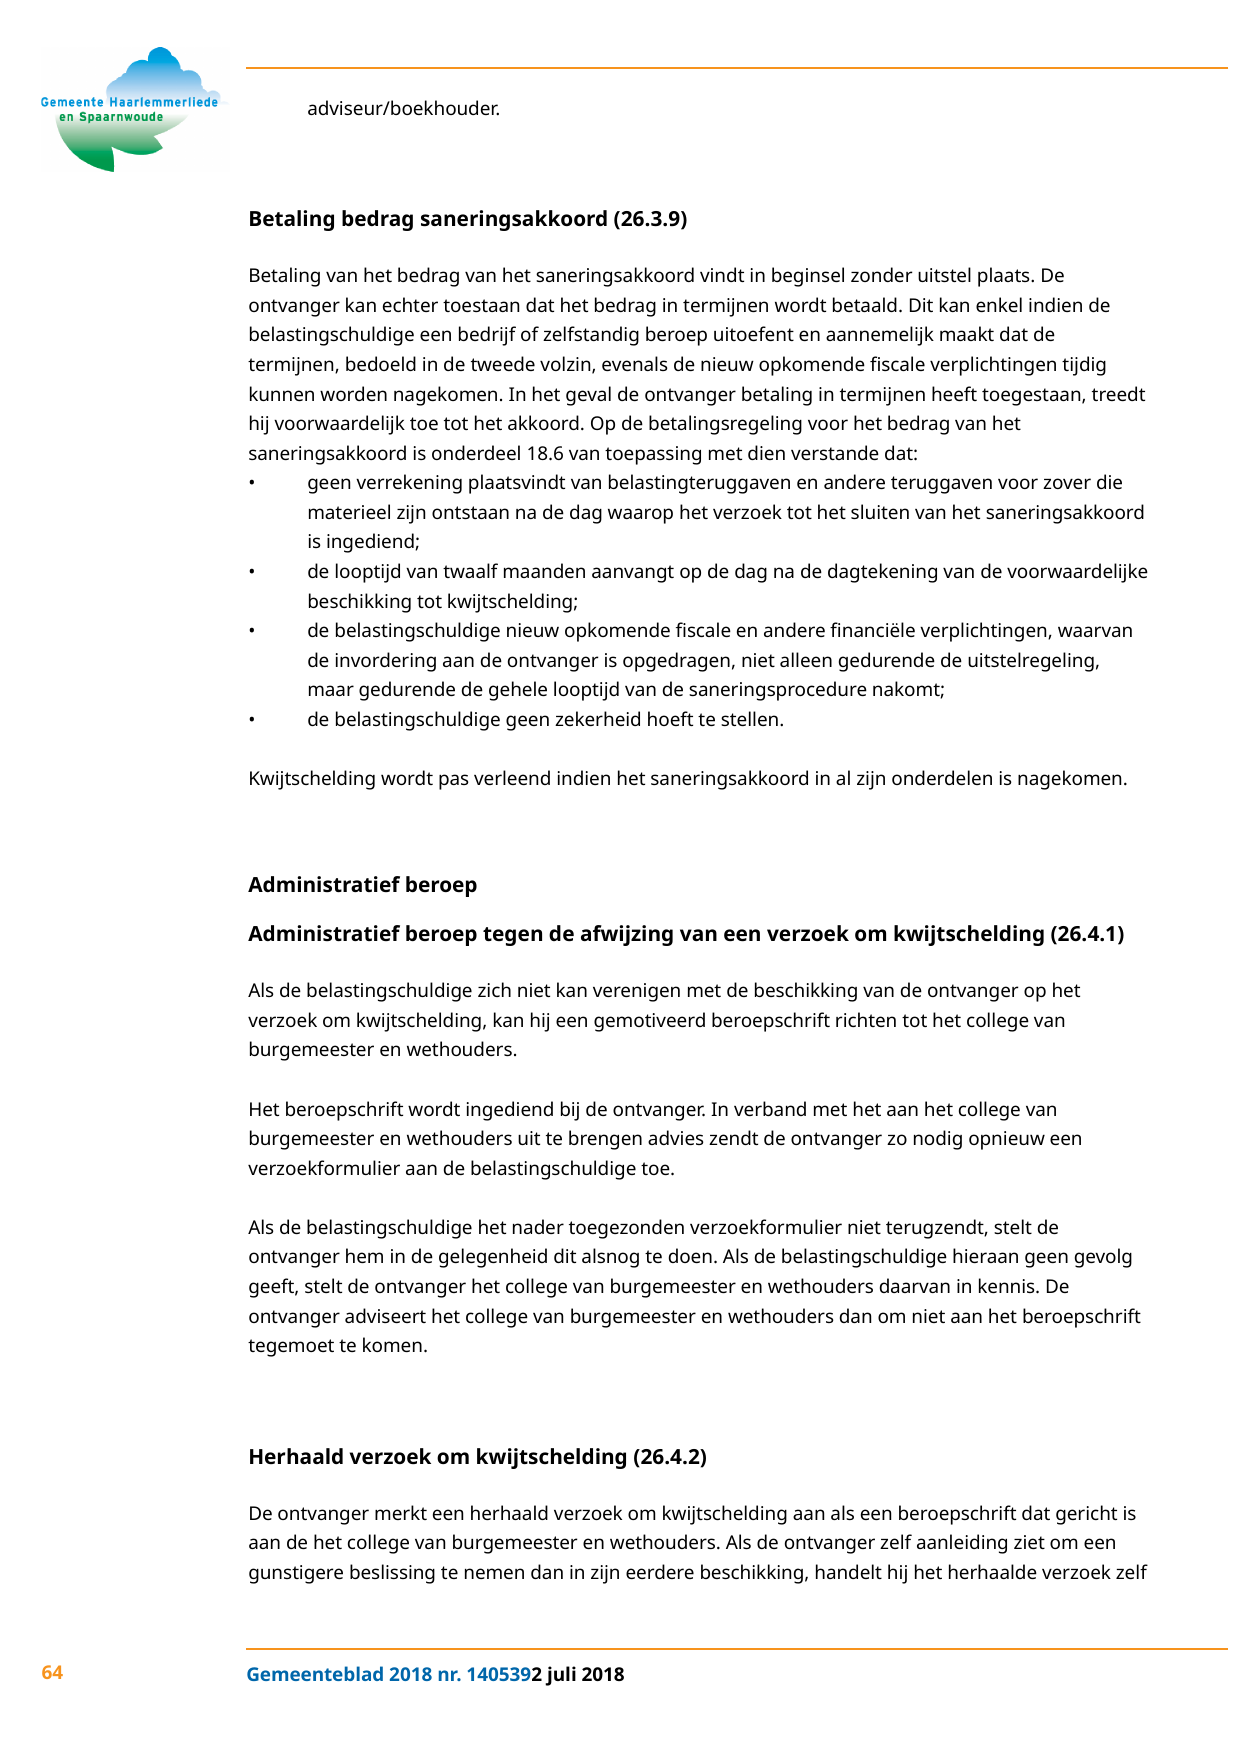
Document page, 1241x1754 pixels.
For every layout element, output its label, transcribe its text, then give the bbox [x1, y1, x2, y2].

list adviseur/boekhouder. [248, 95, 1152, 121]
list de looptijd van twaalf maanden aanvangt op de dag na de dagtekening van de voorwaardelijke beschikking tot kwijtschelding; [248, 558, 1152, 613]
text Betaling bedrag saneringsakkoord (26.3.9) [248, 204, 1152, 233]
list geen verrekening plaatsvindt van belastingteruggaven en andere teruggaven voor zover die materieel zijn ontstaan na de dag waarop het verzoek tot het sluiten van het saneringsakkoord is ingediend; [248, 469, 1152, 554]
text Het beroepschrift wordt ingediend bij de ontvanger. In verband met het aan het college van burgemeester en wethouders uit te brengen advies zendt de ontvanger zo nodig opnieuw een verzoekformulier aan de belastingschuldige toe. [248, 1096, 1152, 1181]
list de belastingschuldige geen zekerheid hoeft te stellen. [248, 706, 1152, 732]
text Als de belastingschuldige zich niet kan verenigen met de beschikking van de ontvanger op het verzoek om kwijtschelding, kan hij een gemotiveerd beroepschrift richten tot het college van burgemeester en wethouders. [248, 977, 1152, 1062]
text Administratief beroep [248, 870, 1152, 898]
text Kwijtschelding wordt pas verleend indien het saneringsakkoord in al zijn onderdelen is nagekomen. [248, 765, 1152, 791]
text Als de belastingschuldige het nader toegezonden verzoekformulier niet terugzendt, stelt de ontvanger hem in de gelegenheid dit alsnog te doen. Als de belastingschuldige hieraan geen gevolg geeft, stelt de ontvanger het college van burgemeester en wethouders daarvan in kennis. De ontvanger adviseert het college van burgemeester en wethouders dan om niet aan het beroepschrift tegemoet te komen. [248, 1214, 1152, 1358]
text Betaling van het bedrag van het saneringsakkoord vindt in beginsel zonder uitstel plaats. De ontvanger kan echter toestaan dat het bedrag in termijnen wordt betaald. Dit kan enkel indien de belastingschuldige een bedrijf of zelfstandig beroep uitoefent en aannemelijk maakt dat de termijnen, bedoeld in de tweede volzin, evenals de nieuw opkomende fiscale verplichtingen tijdig kunnen worden nagekomen. In het geval de ontvanger betaling in termijnen heeft toegestaan, treedt hij voorwaardelijk toe tot het akkoord. Op de betalingsregeling voor het bedrag van het saneringsakkoord is onderdeel 18.6 van toepassing met dien verstande dat: [248, 262, 1152, 466]
list de belastingschuldige nieuw opkomende fiscale en andere financiële verplichtingen, waarvan de invordering aan de ontvanger is opgedragen, niet alleen gedurende de uitstelregeling, maar gedurende de gehele looptijd van de saneringsprocedure nakomt; [248, 617, 1152, 702]
text Herhaald verzoek om kwijtschelding (26.4.2) [248, 1442, 1152, 1470]
text De ontvanger merkt een herhaald verzoek om kwijtschelding aan als een beroepschrift dat gericht is aan de het college van burgemeester en wethouders. Als de ontvanger zelf aanleiding ziet om een gunstigere beslissing te nemen dan in zijn eerdere beschikking, handelt hij het herhaalde verzoek zelf [248, 1500, 1152, 1585]
text Administratief beroep tegen de afwijzing van een verzoek om kwijtschelding (26.4.1) [248, 919, 1152, 948]
picture [41, 47, 231, 172]
